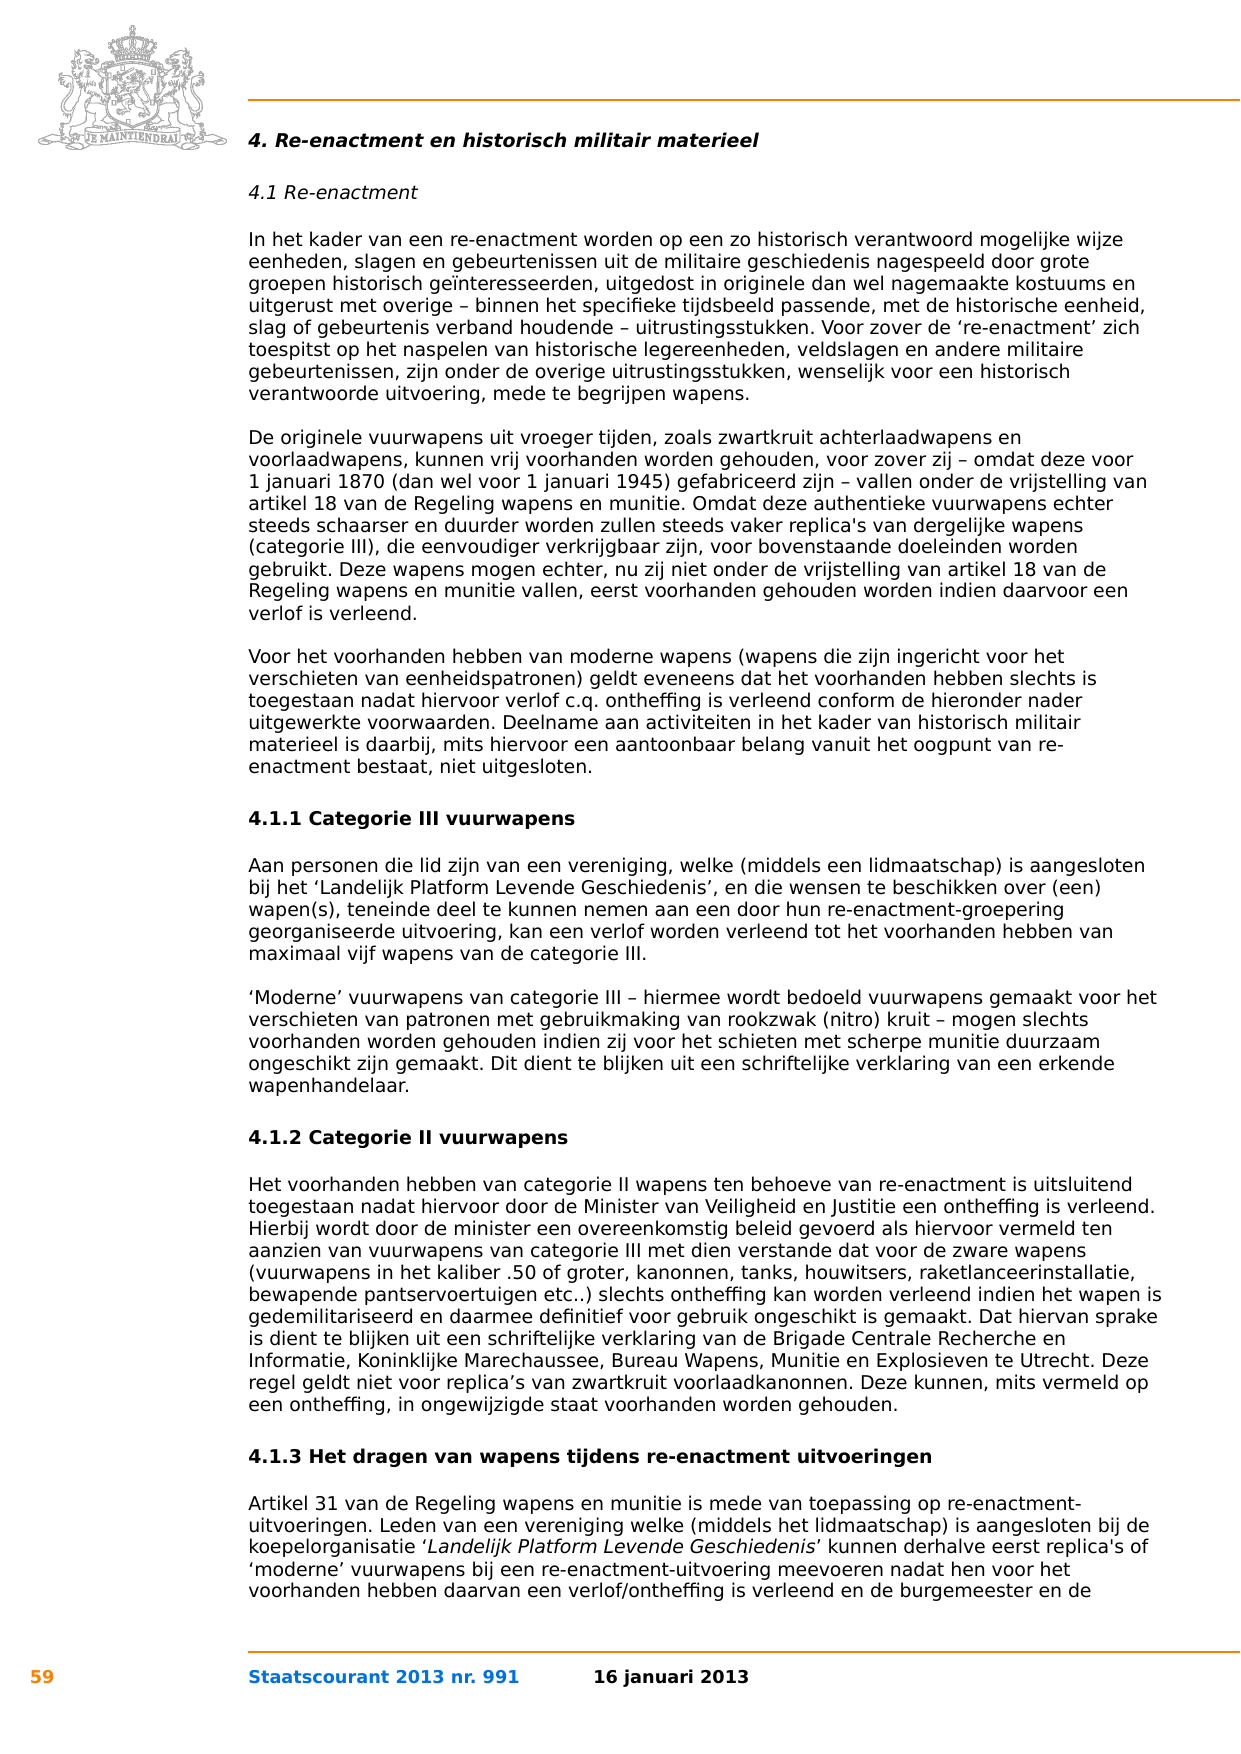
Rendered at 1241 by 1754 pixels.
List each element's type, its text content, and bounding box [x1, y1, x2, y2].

subtitle 4.1.1 Categorie III vuurwapens [248, 808, 1163, 830]
text Het voorhanden hebben van categorie II wapens ten behoeve van re-enactment is uitsluitend toegestaan nadat hiervoor door de Minister van Veiligheid en Justitie een ontheffing is verleend. Hierbij wordt door de minister een overeenkomstig beleid gevoerd als hiervoor vermeld ten aanzien van vuurwapens van categorie III met dien verstande dat voor de zware wapens (vuurwapens in het kaliber .50 of groter, kanonnen, tanks, houwitsers, raketlanceerinstallatie, bewapende pantservoertuigen etc..) slechts ontheffing kan worden verleend indien het wapen is gedemilitariseerd en daarmee definitief voor gebruik ongeschikt is gemaakt. Dat hiervan sprake is dient te blijken uit een schriftelijke verklaring van de Brigade Centrale Recherche en Informatie, Koninklijke Marechaussee, Bureau Wapens, Munitie en Explosieven te Utrecht. Deze regel geldt niet voor replica’s van zwartkruit voorlaadkanonnen. Deze kunnen, mits vermeld op een ontheffing, in ongewijzigde staat voorhanden worden gehouden. [248, 1174, 1163, 1416]
subtitle 4. Re-enactment en historisch militair materieel [248, 130, 1163, 152]
picture [38, 25, 227, 150]
subtitle 4.1 Re-enactment [248, 182, 1163, 204]
text De originele vuurwapens uit vroeger tijden, zoals zwartkruit achterlaadwapens en voorlaadwapens, kunnen vrij voorhanden worden gehouden, voor zover zij – omdat deze voor 1 januari 1870 (dan wel voor 1 januari 1945) gefabriceerd zijn – vallen onder de vrijstelling van artikel 18 van de Regeling wapens en munitie. Omdat deze authentieke vuurwapens echter steeds schaarser en duurder worden zullen steeds vaker replica's van dergelijke wapens (categorie III), die eenvoudiger verkrijgbaar zijn, voor bovenstaande doeleinden worden gebruikt. Deze wapens mogen echter, nu zij niet onder de vrijstelling van artikel 18 van de Regeling wapens en munitie vallen, eerst voorhanden gehouden worden indien daarvoor een verlof is verleend. [248, 427, 1163, 624]
subtitle 4.1.3 Het dragen van wapens tijdens re-enactment uitvoeringen [248, 1446, 1163, 1467]
subtitle 4.1.2 Categorie II vuurwapens [248, 1127, 1163, 1149]
text Voor het voorhanden hebben van moderne wapens (wapens die zijn ingericht voor het verschieten van eenheidspatronen) geldt eveneens dat het voorhanden hebben slechts is toegestaan nadat hiervoor verlof c.q. ontheffing is verleend conform de hieronder nader uitgewerkte voorwaarden. Deelname aan activiteiten in het kader van historisch militair materieel is daarbij, mits hiervoor een aantoonbaar belang vanuit het oogpunt van re-enactment bestaat, niet uitgesloten. [248, 646, 1163, 778]
text Aan personen die lid zijn van een vereniging, welke (middels een lidmaatschap) is aangesloten bij het ‘Landelijk Platform Levende Geschiedenis’, en die wensen te beschikken over (een) wapen(s), teneinde deel te kunnen nemen aan een door hun re-enactment-groepering georganiseerde uitvoering, kan een verlof worden verleend tot het voorhanden hebben van maximaal vijf wapens van de categorie III. [248, 855, 1163, 965]
text Artikel 31 van de Regeling wapens en munitie is mede van toepassing op re-enactment-uitvoeringen. Leden van een vereniging welke (middels het lidmaatschap) is aangesloten bij de koepelorganisatie ‘Landelijk Platform Levende Geschiedenis’ kunnen derhalve eerst replica's of ‘moderne’ vuurwapens bij een re-enactment-uitvoering meevoeren nadat hen voor het voorhanden hebben daarvan een verlof/ontheffing is verleend en de burgemeester en de [248, 1492, 1163, 1602]
text ‘Moderne’ vuurwapens van categorie III – hiermee wordt bedoeld vuurwapens gemaakt voor het verschieten van patronen met gebruikmaking van rookzwak (nitro) kruit – mogen slechts voorhanden worden gehouden indien zij voor het schieten met scherpe munitie duurzaam ongeschikt zijn gemaakt. Dit dient te blijken uit een schriftelijke verklaring van een erkende wapenhandelaar. [248, 987, 1163, 1097]
text In het kader van een re-enactment worden op een zo historisch verantwoord mogelijke wijze eenheden, slagen en gebeurtenissen uit de militaire geschiedenis nagespeeld door grote groepen historisch geïnteresseerden, uitgedost in originele dan wel nagemaakte kostuums en uitgerust met overige – binnen het specifieke tijdsbeeld passende, met de historische eenheid, slag of gebeurtenis verband houdende – uitrustingsstukken. Voor zover de ‘re-enactment’ zich toespitst op het naspelen van historische legereenheden, veldslagen en andere militaire gebeurtenissen, zijn onder de overige uitrustingsstukken, wenselijk voor een historisch verantwoorde uitvoering, mede te begrijpen wapens. [248, 229, 1163, 405]
